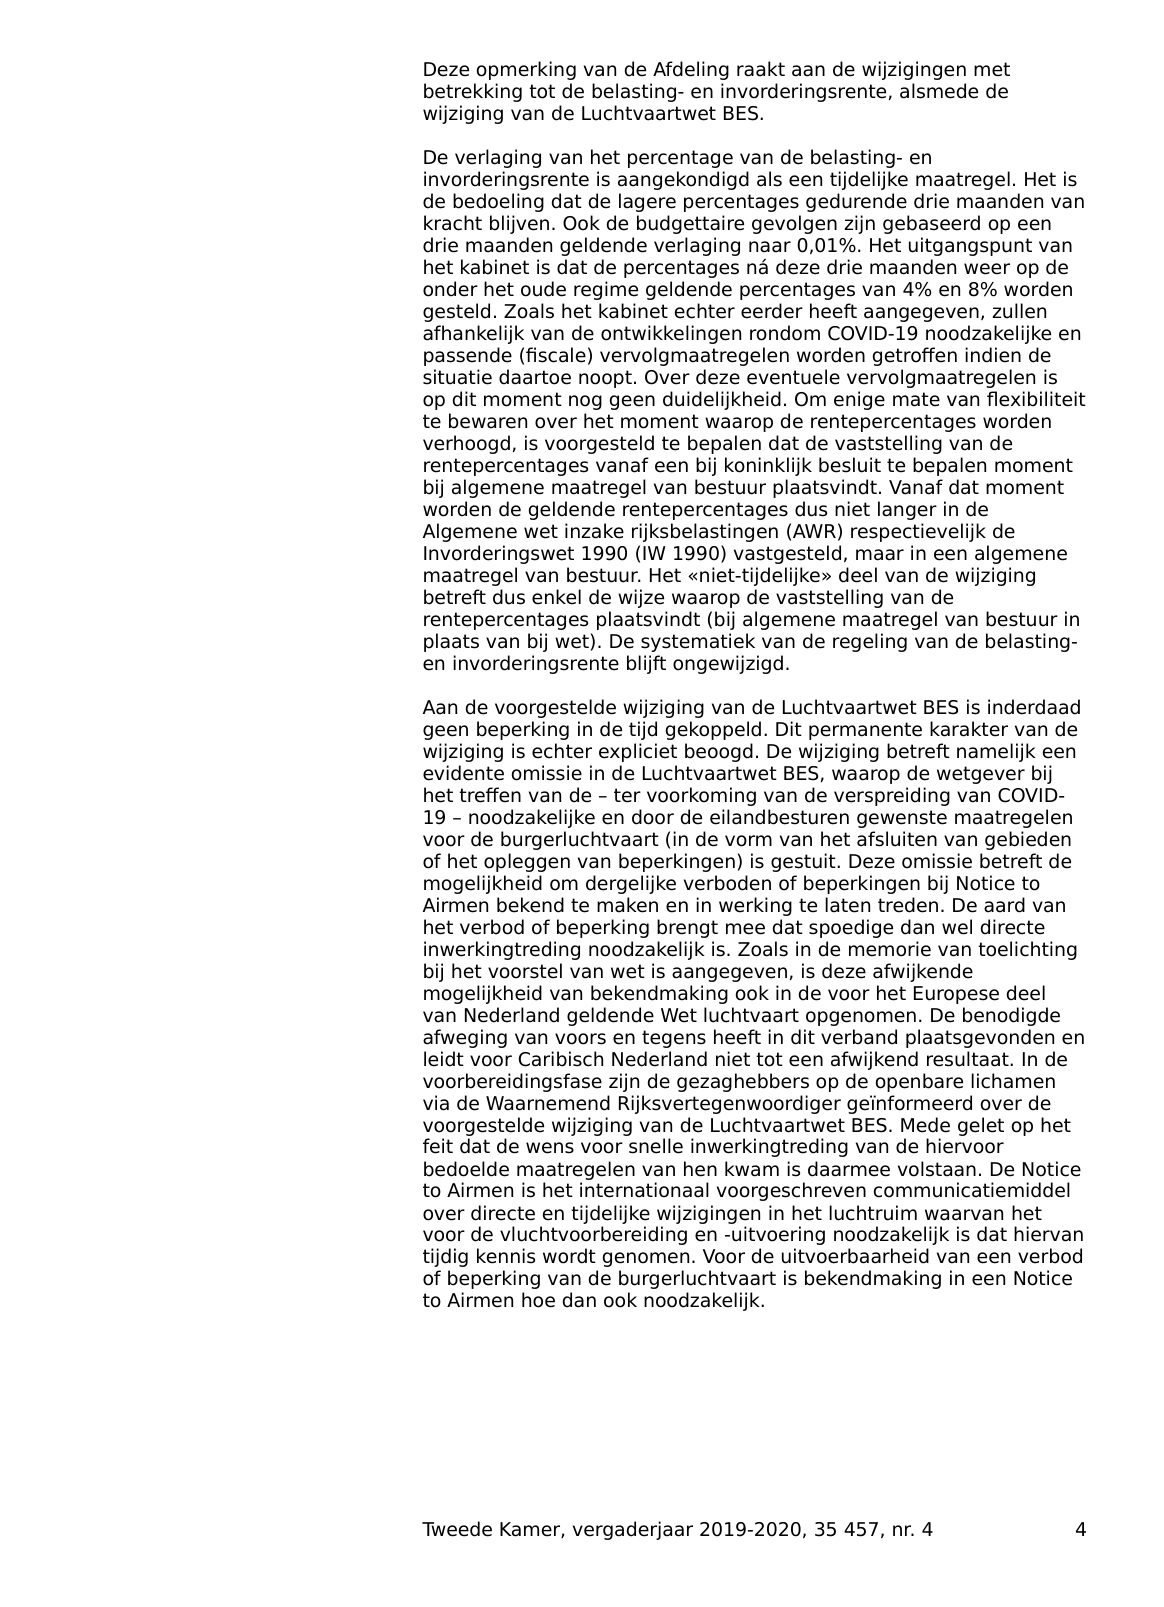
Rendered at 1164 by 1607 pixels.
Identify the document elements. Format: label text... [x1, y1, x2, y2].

text De verlaging van het percentage van de belasting- en invorderingsrente is aangekondigd als een tijdelijke maatregel. Het is de bedoeling dat de lagere percentages gedurende drie maanden van kracht blijven. Ook de budgettaire gevolgen zijn gebaseerd op een drie maanden geldende verlaging naar 0,01%. Het uitgangspunt van het kabinet is dat de percentages ná deze drie maanden weer op de onder het oude regime geldende percentages van 4% en 8% worden gesteld. Zoals het kabinet echter eerder heeft aangegeven, zullen afhankelijk van de ontwikkelingen rondom COVID-19 noodzakelijke en passende (fiscale) vervolgmaatregelen worden getroffen indien de situatie daartoe noopt. Over deze eventuele vervolgmaatregelen is op dit moment nog geen duidelijkheid. Om enige mate van flexibiliteit te bewaren over het moment waarop de rentepercentages worden verhoogd, is voorgesteld te bepalen dat de vaststelling van de rentepercentages vanaf een bij koninklijk besluit te bepalen moment bij algemene maatregel van bestuur plaatsvindt. Vanaf dat moment worden de geldende rentepercentages dus niet langer in de Algemene wet inzake rijksbelastingen (AWR) respectievelijk de Invorderingswet 1990 (IW 1990) vastgesteld, maar in een algemene maatregel van bestuur. Het «niet-tijdelijke» deel van de wijziging betreft dus enkel de wijze waarop de vaststelling van de rentepercentages plaatsvindt (bij algemene maatregel van bestuur in plaats van bij wet). De systematiek van de regeling van de belasting- en invorderingsrente blijft ongewijzigd. [422, 147, 1087, 675]
text Aan de voorgestelde wijziging van de Luchtvaartwet BES is inderdaad geen beperking in de tijd gekoppeld. Dit permanente karakter van de wijziging is echter expliciet beoogd. De wijziging betreft namelijk een evidente omissie in de Luchtvaartwet BES, waarop de wetgever bij het treffen van de – ter voorkoming van de verspreiding van COVID-19 – noodzakelijke en door de eilandbesturen gewenste maatregelen voor de burgerluchtvaart (in de vorm van het afsluiten van gebieden of het opleggen van beperkingen) is gestuit. Deze omissie betreft de mogelijkheid om dergelijke verboden of beperkingen bij Notice to Airmen bekend te maken en in werking te laten treden. De aard van het verbod of beperking brengt mee dat spoedige dan wel directe inwerkingtreding noodzakelijk is. Zoals in de memorie van toelichting bij het voorstel van wet is aangegeven, is deze afwijkende mogelijkheid van bekendmaking ook in de voor het Europese deel van Nederland geldende Wet luchtvaart opgenomen. De benodigde afweging van voors en tegens heeft in dit verband plaatsgevonden en leidt voor Caribisch Nederland niet tot een afwijkend resultaat. In de voorbereidingsfase zijn de gezaghebbers op de openbare lichamen via de Waarnemend Rijksvertegenwoordiger geïnformeerd over de voorgestelde wijziging van de Luchtvaartwet BES. Mede gelet op het feit dat de wens voor snelle inwerkingtreding van de hiervoor bedoelde maatregelen van hen kwam is daarmee volstaan. De Notice to Airmen is het internationaal voorgeschreven communicatiemiddel over directe en tijdelijke wijzigingen in het luchtruim waarvan het voor de vluchtvoorbereiding en -uitvoering noodzakelijk is dat hiervan tijdig kennis wordt genomen. Voor de uitvoerbaarheid van een verbod of beperking van de burgerluchtvaart is bekendmaking in een Notice to Airmen hoe dan ook noodzakelijk. [422, 697, 1087, 1312]
text Deze opmerking van de Afdeling raakt aan de wijzigingen met betrekking tot de belasting- en invorderingsrente, alsmede de wijziging van de Luchtvaartwet BES. [422, 59, 1087, 125]
